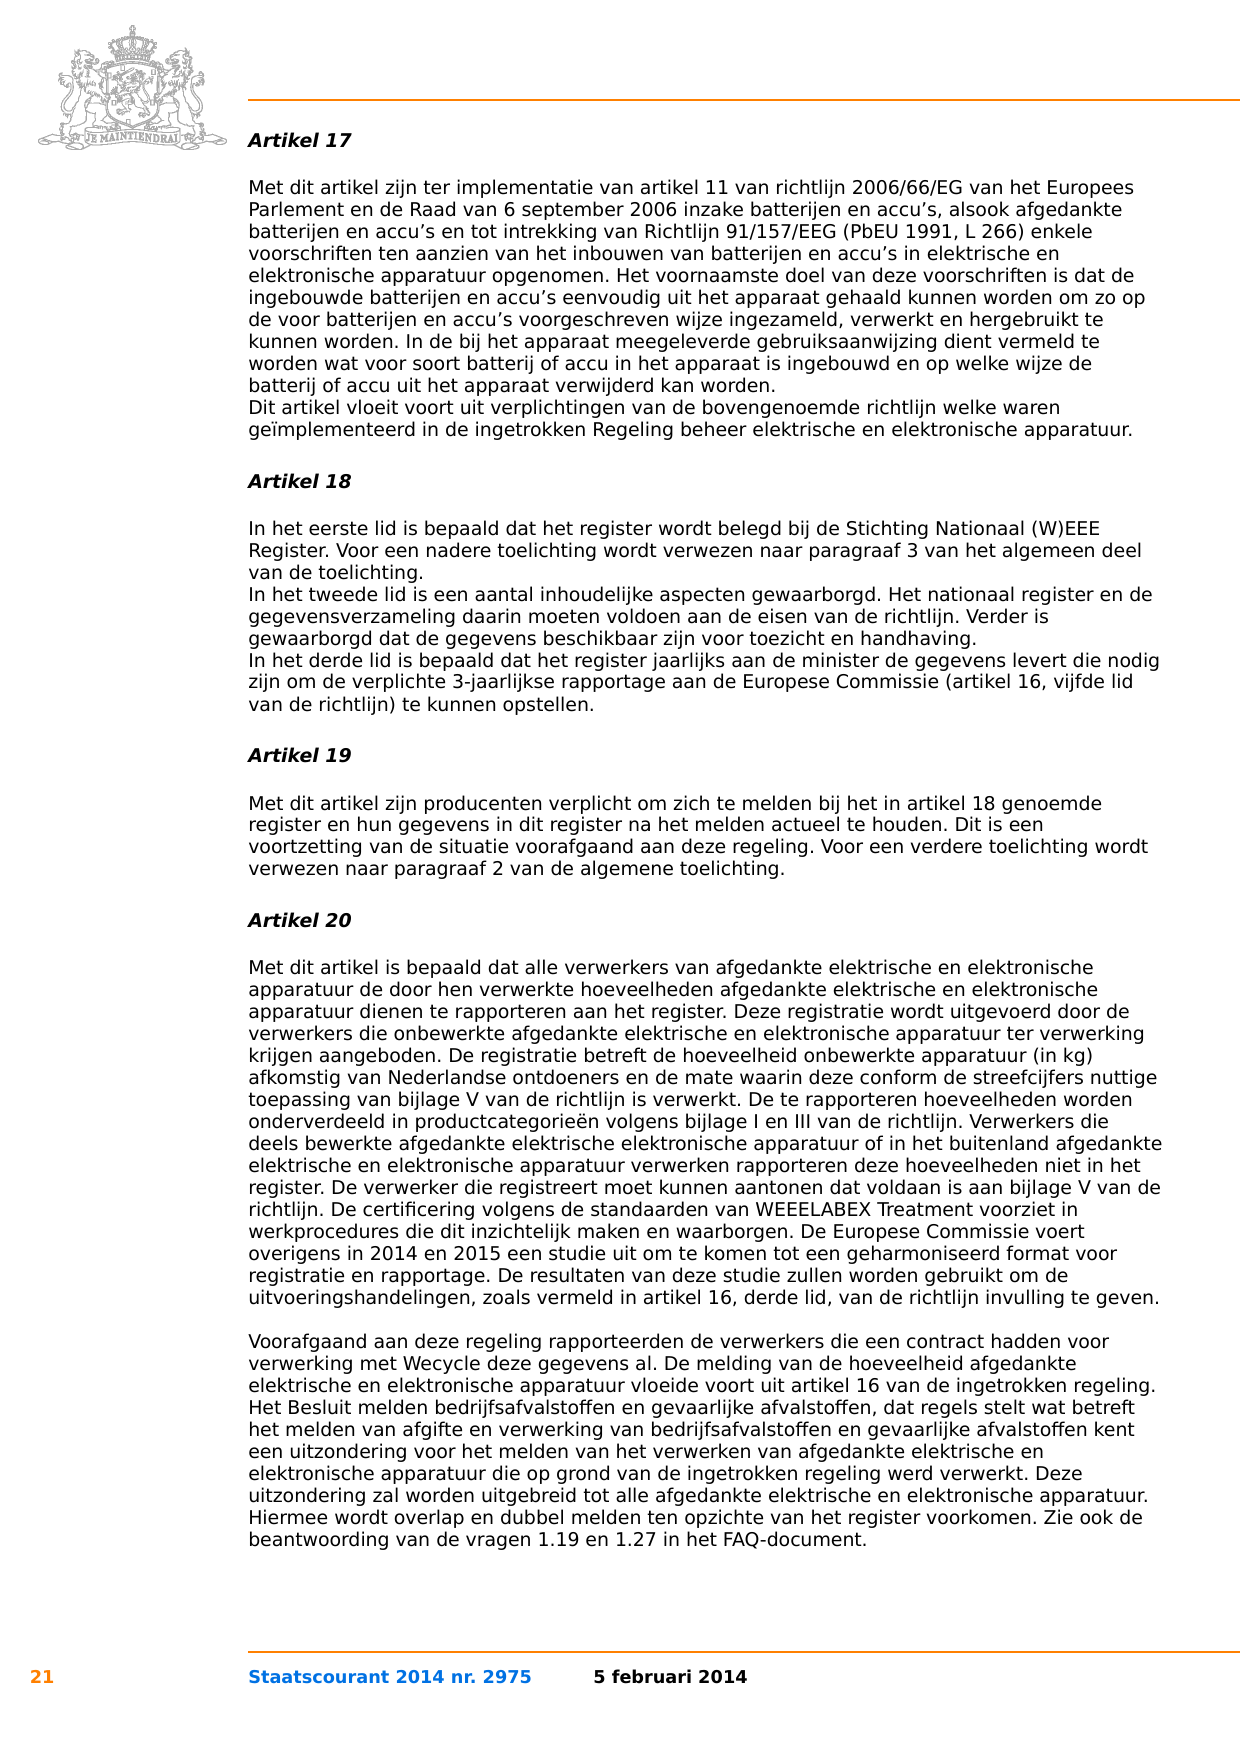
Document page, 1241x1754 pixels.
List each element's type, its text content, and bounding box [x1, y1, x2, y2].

picture [38, 25, 227, 150]
text Met dit artikel zijn ter implementatie van artikel 11 van richtlijn 2006/66/EG van het Europees Parlement en de Raad van 6 september 2006 inzake batterijen en accu’s, alsook afgedankte batterijen en accu’s en tot intrekking van Richtlijn 91/157/EEG (PbEU 1991, L 266) enkele voorschriften ten aanzien van het inbouwen van batterijen en accu’s in elektrische en elektronische apparatuur opgenomen. Het voornaamste doel van deze voorschriften is dat de ingebouwde batterijen en accu’s eenvoudig uit het apparaat gehaald kunnen worden om zo op de voor batterijen en accu’s voorgeschreven wijze ingezameld, verwerkt en hergebruikt te kunnen worden. In de bij het apparaat meegeleverde gebruiksaanwijzing dient vermeld te worden wat voor soort batterij of accu in het apparaat is ingebouwd en op welke wijze de batterij of accu uit het apparaat verwijderd kan worden. [248, 177, 1163, 397]
subtitle Artikel 19 [248, 745, 1163, 767]
text In het eerste lid is bepaald dat het register wordt belegd bij de Stichting Nationaal (W)EEE Register. Voor een nadere toelichting wordt verwezen naar paragraaf 3 van het algemeen deel van de toelichting. [248, 518, 1163, 583]
text Met dit artikel zijn producenten verplicht om zich te melden bij het in artikel 18 genoemde register en hun gegevens in dit register na het melden actueel te houden. Dit is een voortzetting van de situatie voorafgaand aan deze regeling. Voor een verdere toelichting wordt verwezen naar paragraaf 2 van de algemene toelichting. [248, 792, 1163, 880]
text Het Besluit melden bedrijfsafvalstoffen en gevaarlijke afvalstoffen, dat regels stelt wat betreft het melden van afgifte en verwerking van bedrijfsafvalstoffen en gevaarlijke afvalstoffen kent een uitzondering voor het melden van het verwerken van afgedankte elektrische en elektronische apparatuur die op grond van de ingetrokken regeling werd verwerkt. Deze uitzondering zal worden uitgebreid tot alle afgedankte elektrische en elektronische apparatuur. Hiermee wordt overlap en dubbel melden ten opzichte van het register voorkomen. Zie ook de beantwoording van de vragen 1.19 en 1.27 in het FAQ-document. [248, 1397, 1163, 1551]
text Voorafgaand aan deze regeling rapporteerden de verwerkers die een contract hadden voor verwerking met Wecycle deze gegevens al. De melding van de hoeveelheid afgedankte elektrische en elektronische apparatuur vloeide voort uit artikel 16 van de ingetrokken regeling. [248, 1331, 1163, 1397]
subtitle Artikel 17 [248, 130, 1163, 152]
text In het tweede lid is een aantal inhoudelijke aspecten gewaarborgd. Het nationaal register en de gegevensverzameling daarin moeten voldoen aan de eisen van de richtlijn. Verder is gewaarborgd dat de gegevens beschikbaar zijn voor toezicht en handhaving. [248, 583, 1163, 649]
text Dit artikel vloeit voort uit verplichtingen van de bovengenoemde richtlijn welke waren geïmplementeerd in de ingetrokken Regeling beheer elektrische en elektronische apparatuur. [248, 397, 1163, 441]
text Met dit artikel is bepaald dat alle verwerkers van afgedankte elektrische en elektronische apparatuur de door hen verwerkte hoeveelheden afgedankte elektrische en elektronische apparatuur dienen te rapporteren aan het register. Deze registratie wordt uitgevoerd door de verwerkers die onbewerkte afgedankte elektrische en elektronische apparatuur ter verwerking krijgen aangeboden. De registratie betreft de hoeveelheid onbewerkte apparatuur (in kg) afkomstig van Nederlandse ontdoeners en de mate waarin deze conform de streefcijfers nuttige toepassing van bijlage V van de richtlijn is verwerkt. De te rapporteren hoeveelheden worden onderverdeeld in productcategorieën volgens bijlage I en III van de richtlijn. Verwerkers die deels bewerkte afgedankte elektrische elektronische apparatuur of in het buitenland afgedankte elektrische en elektronische apparatuur verwerken rapporteren deze hoeveelheden niet in het register. De verwerker die registreert moet kunnen aantonen dat voldaan is aan bijlage V van de richtlijn. De certificering volgens de standaarden van WEEELABEX Treatment voorziet in werkprocedures die dit inzichtelijk maken en waarborgen. De Europese Commissie voert overigens in 2014 en 2015 een studie uit om te komen tot een geharmoniseerd format voor registratie en rapportage. De resultaten van deze studie zullen worden gebruikt om de uitvoeringshandelingen, zoals vermeld in artikel 16, derde lid, van de richtlijn invulling te geven. [248, 957, 1163, 1309]
subtitle Artikel 18 [248, 471, 1163, 493]
text In het derde lid is bepaald dat het register jaarlijks aan de minister de gegevens levert die nodig zijn om de verplichte 3-jaarlijkse rapportage aan de Europese Commissie (artikel 16, vijfde lid van de richtlijn) te kunnen opstellen. [248, 649, 1163, 715]
subtitle Artikel 20 [248, 910, 1163, 932]
